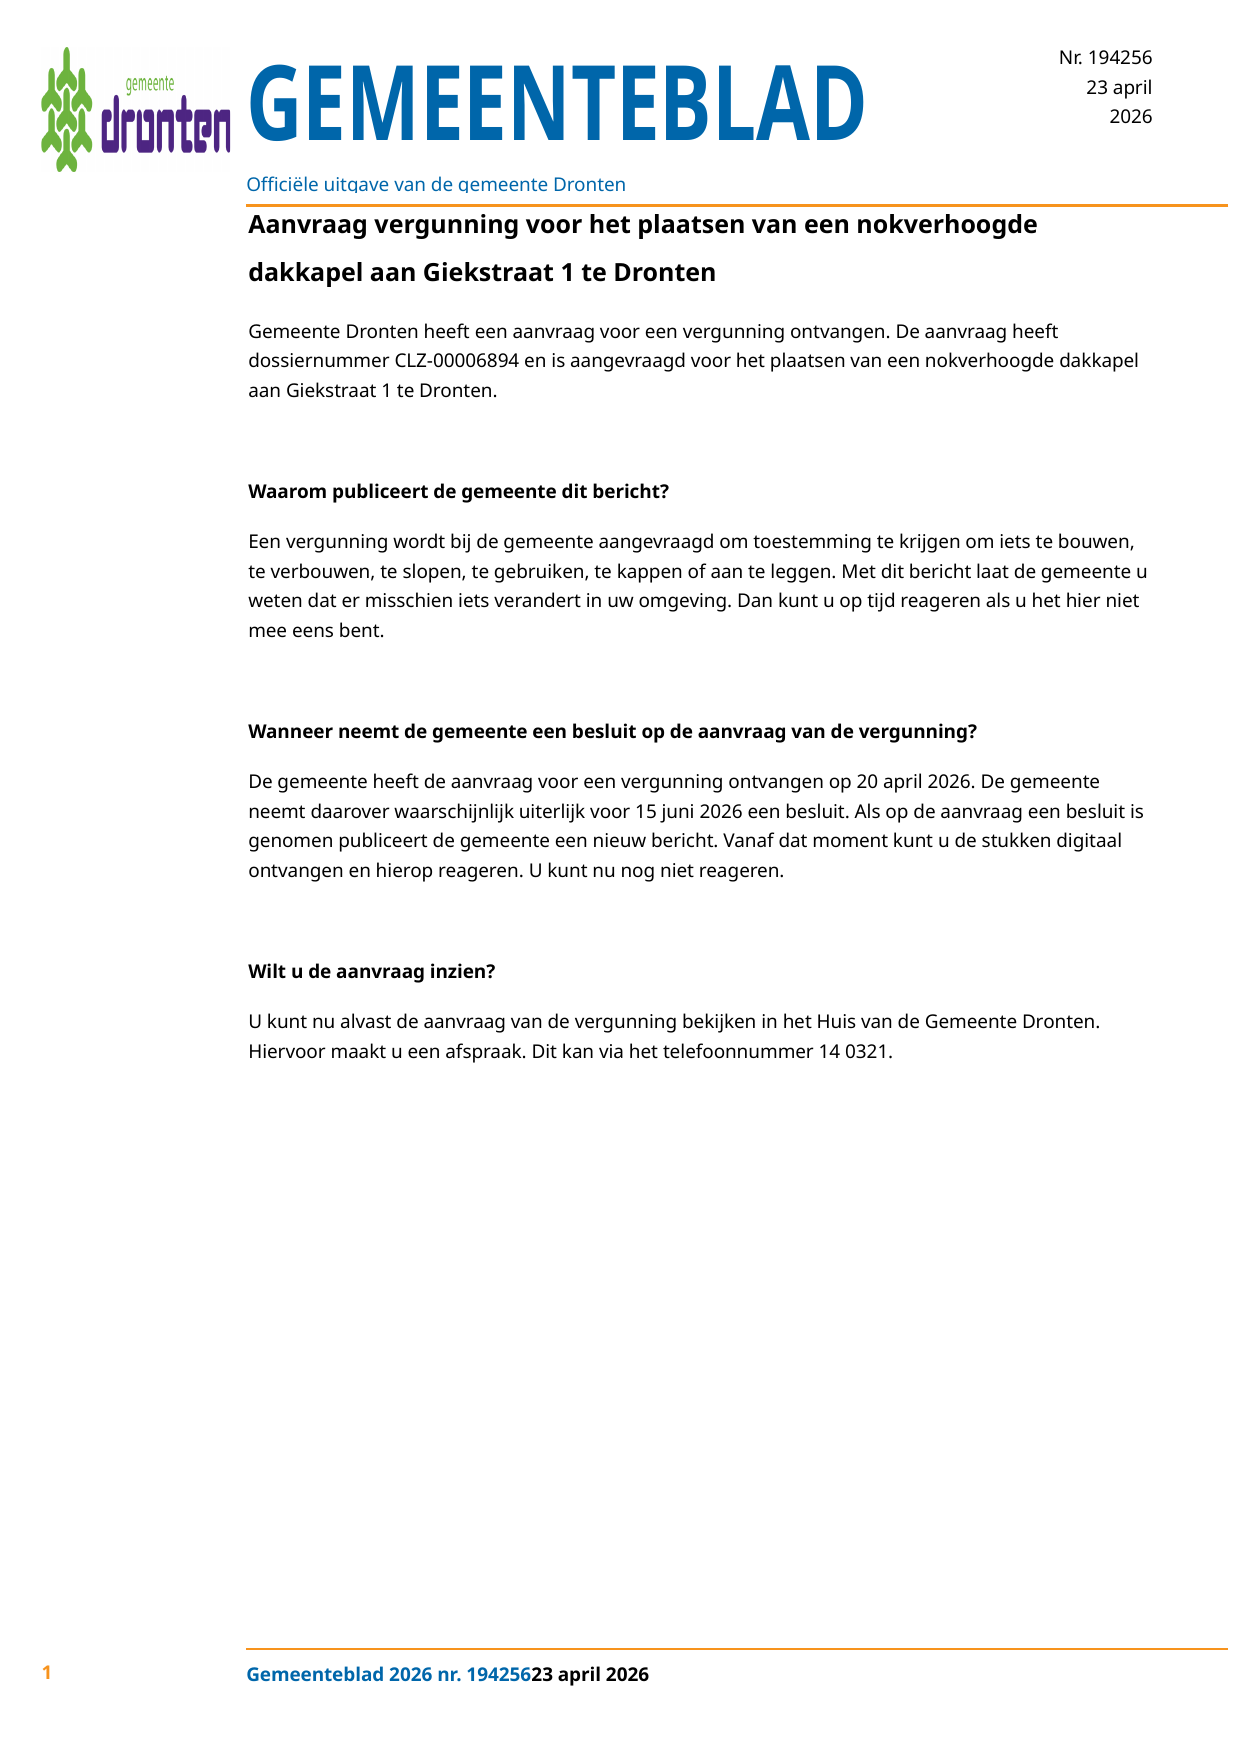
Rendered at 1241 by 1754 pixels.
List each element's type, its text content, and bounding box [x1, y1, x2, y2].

text De gemeente heeft de aanvraag voor een vergunning ontvangen op 20 april 2026. De gemeente neemt daarover waarschijnlijk uiterlijk voor 15 juni 2026 een besluit. Als op de aanvraag een besluit is genomen publiceert de gemeente een nieuw bericht. Vanaf dat moment kunt u de stukken digitaal ontvangen en hierop reageren. U kunt nu nog niet reageren. [248, 768, 1152, 883]
text Wanneer neemt de gemeente een besluit op de aanvraag van de vergunning? [248, 718, 1152, 744]
text Waarom publiceert de gemeente dit bericht? [248, 478, 1152, 504]
text Gemeente Dronten heeft een aanvraag voor een vergunning ontvangen. De aanvraag heeft dossiernummer CLZ-00006894 en is aangevraagd voor het plaatsen van een nokverhoogde dakkapel aan Giekstraat 1 te Dronten. [248, 318, 1152, 403]
picture [41, 47, 231, 172]
text U kunt nu alvast de aanvraag van de vergunning bekijken in het Huis van de Gemeente Dronten. Hiervoor maakt u een afspraak. Dit kan via het telefoonnummer 14 0321. [248, 1008, 1152, 1064]
text Wilt u de aanvraag inzien? [248, 958, 1152, 984]
text Aanvraag vergunning voor het plaatsen van een nokverhoogde dakkapel aan Giekstraat 1 te Dronten [248, 207, 1152, 288]
text Een vergunning wordt bij de gemeente aangevraagd om toestemming te krijgen om iets te bouwen, te verbouwen, te slopen, te gebruiken, te kappen of aan te leggen. Met dit bericht laat de gemeente u weten dat er misschien iets verandert in uw omgeving. Dan kunt u op tijd reageren als u het hier niet mee eens bent. [248, 528, 1152, 643]
